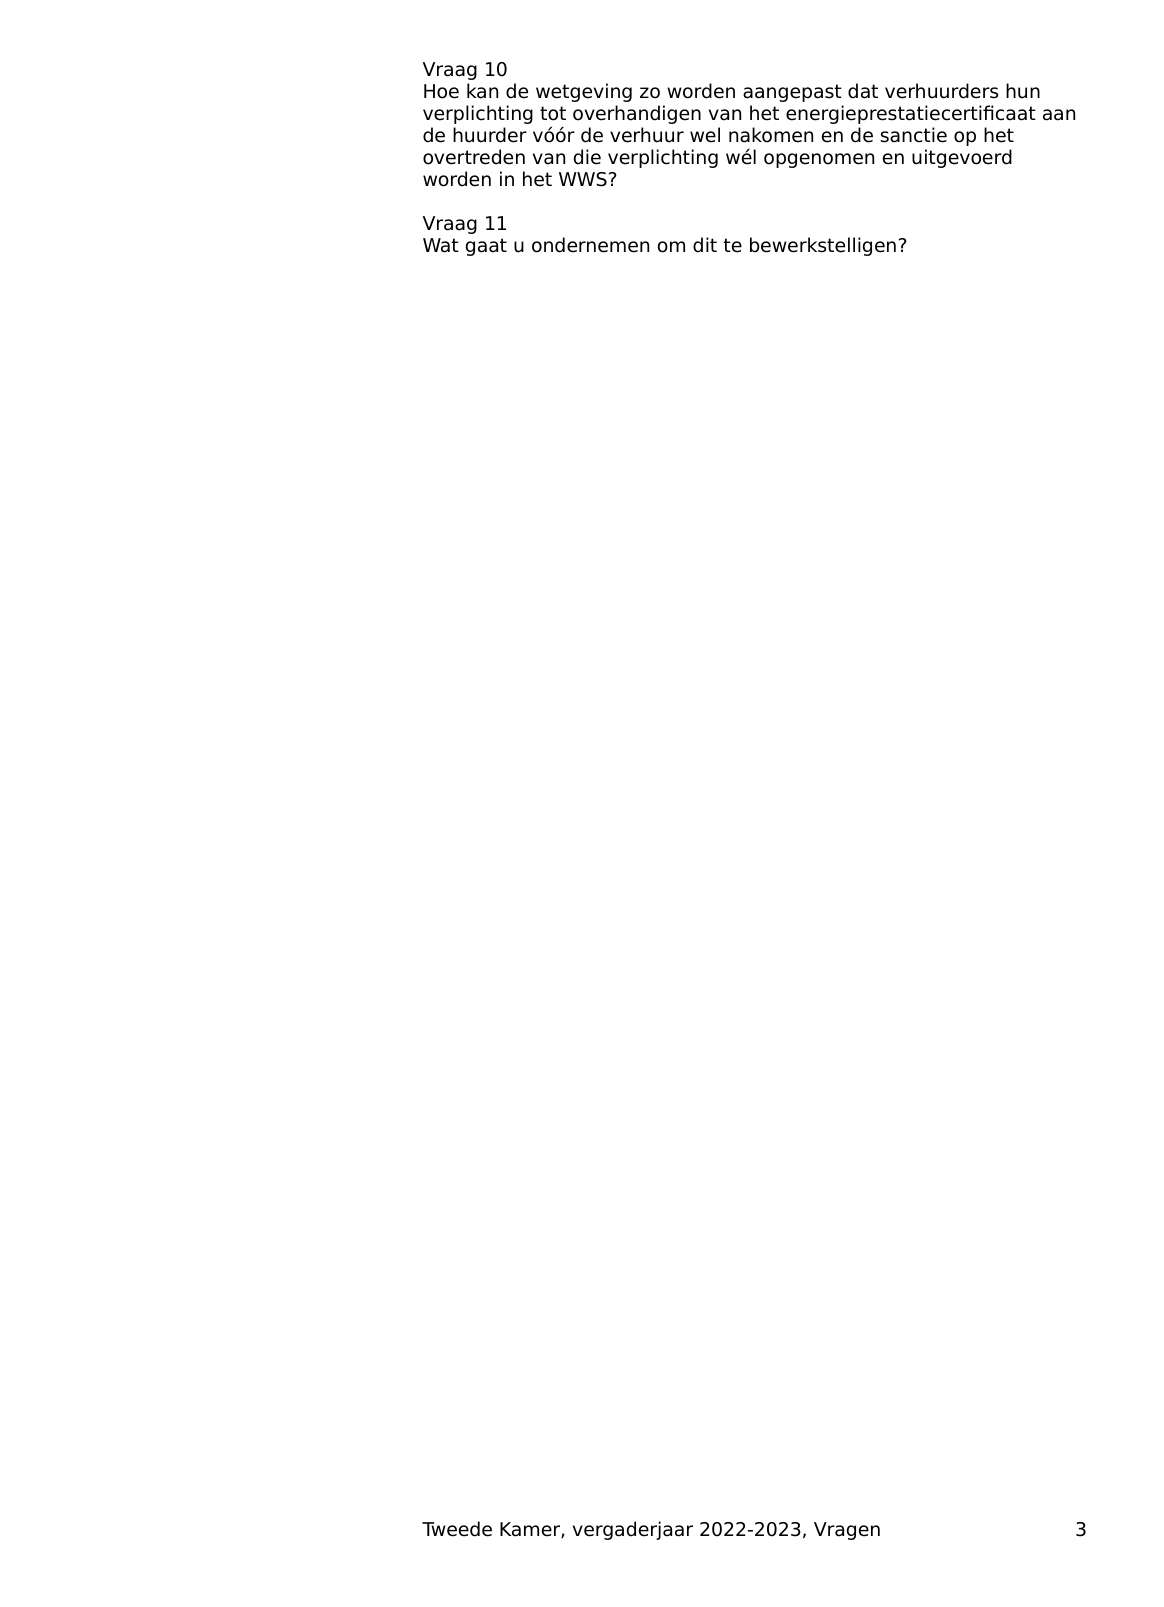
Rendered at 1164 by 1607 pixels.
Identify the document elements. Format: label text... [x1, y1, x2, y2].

text Wat gaat u ondernemen om dit te bewerkstelligen? [422, 235, 1087, 257]
text Hoe kan de wetgeving zo worden aangepast dat verhuurders hun verplichting tot overhandigen van het energieprestatiecertificaat aan de huurder vóór de verhuur wel nakomen en de sanctie op het overtreden van die verplichting wél opgenomen en uitgevoerd worden in het WWS? [422, 81, 1087, 191]
text Vraag 10 [422, 59, 1087, 81]
text Vraag 11 [422, 213, 1087, 235]
